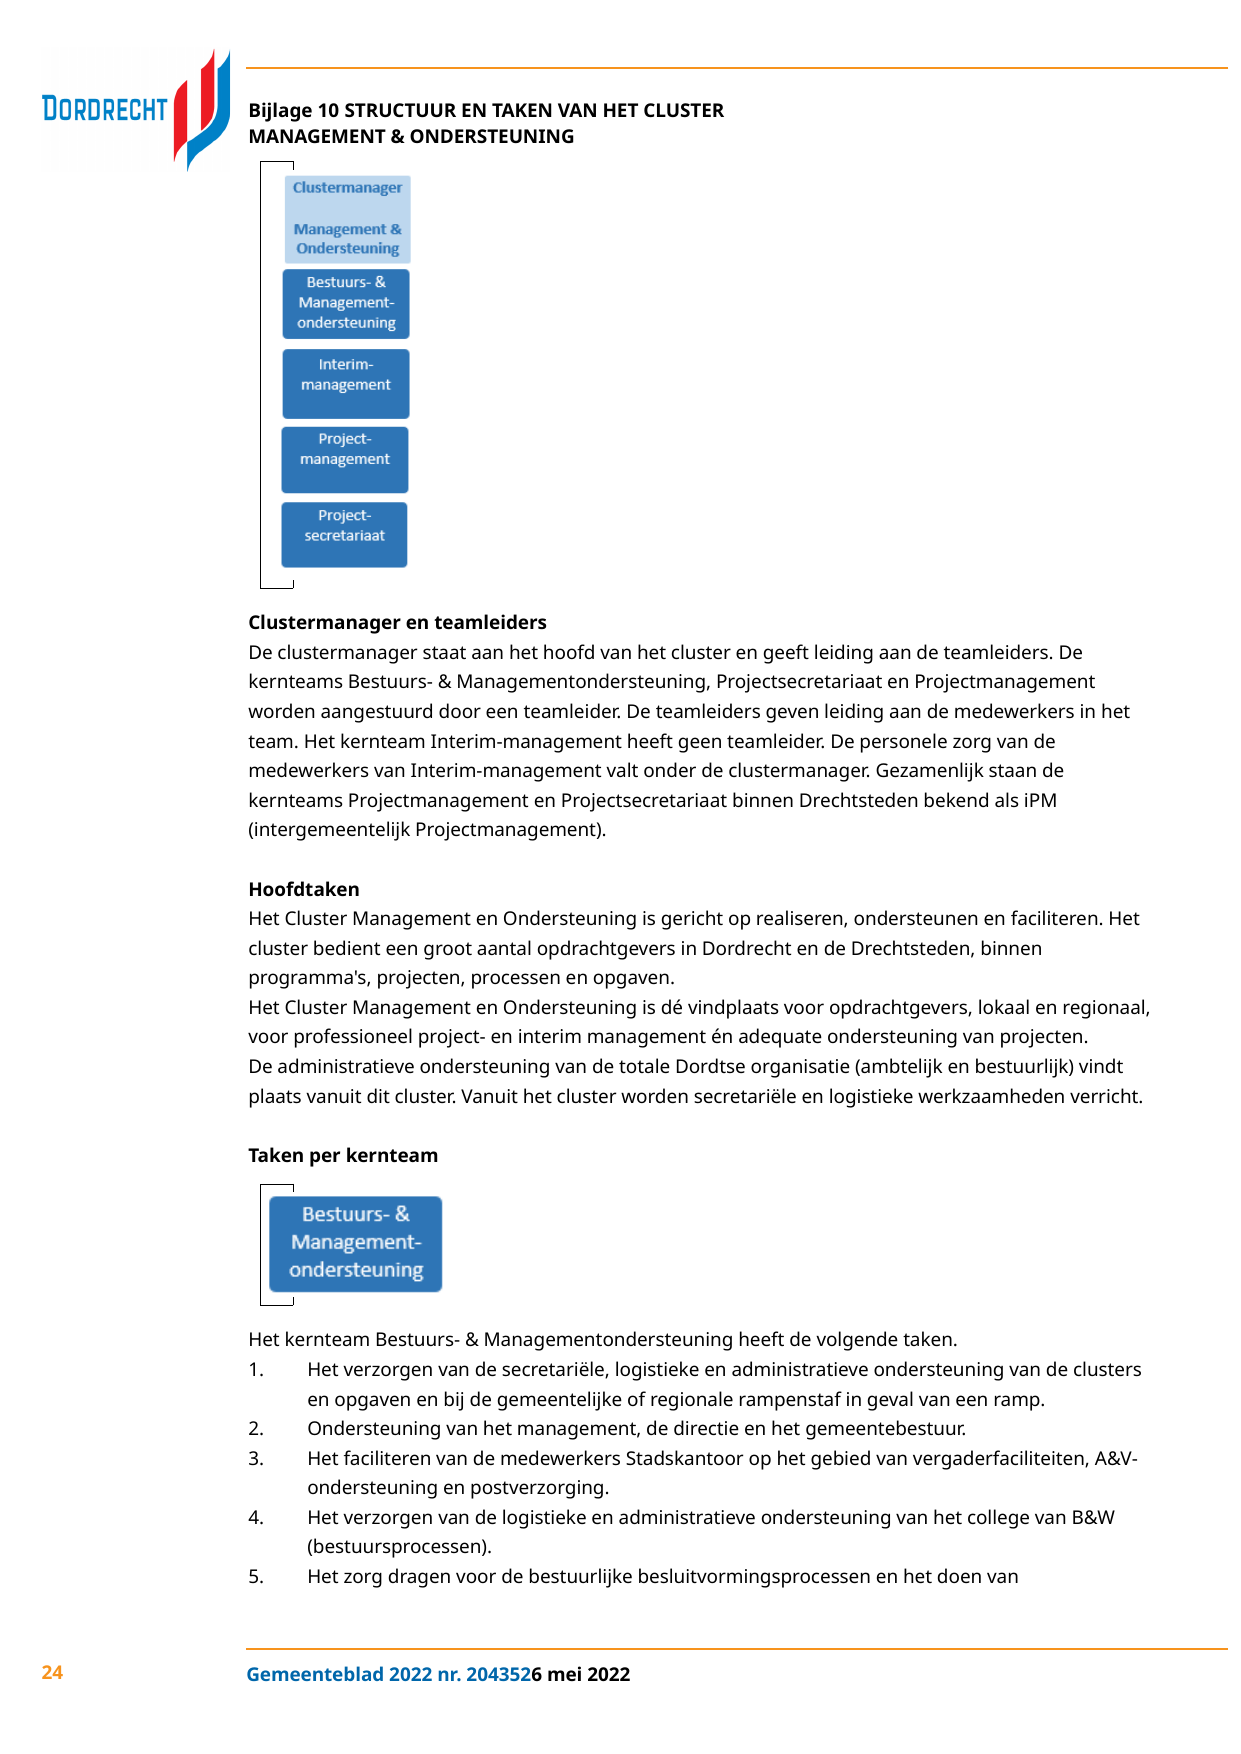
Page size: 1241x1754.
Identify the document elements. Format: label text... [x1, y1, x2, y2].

text Het Cluster Management en Ondersteuning is gericht op realiseren, ondersteunen en faciliteren. Het cluster bedient een groot aantal opdrachtgevers in Dordrecht en de Drechtsteden, binnen programma's, projecten, processen en opgaven. [248, 905, 1152, 990]
text De administratieve ondersteuning van de totale Dordtse organisatie (ambtelijk en bestuurlijk) vindt plaats vanuit dit cluster. Vanuit het cluster worden secretariële en logistieke werkzaamheden verricht. [248, 1053, 1152, 1108]
list Ondersteuning van het management, de directie en het gemeentebestuur. [248, 1415, 1152, 1441]
list Het faciliteren van de medewerkers Stadskantoor op het gebied van vergaderfaciliteiten, A&V-ondersteuning en postverzorging. [248, 1445, 1152, 1500]
list Het verzorgen van de secretariële, logistieke en administratieve ondersteuning van de clusters en opgaven en bij de gemeentelijke of regionale rampenstaf in geval van een ramp. [248, 1356, 1152, 1412]
text Het kernteam Bestuurs- & Managementondersteuning heeft de volgende taken. [248, 1327, 1152, 1352]
text Bijlage 10 STRUCTUUR EN TAKEN VAN HET CLUSTER [248, 95, 1152, 123]
picture [268, 1192, 447, 1297]
text Taken per kernteam [248, 1142, 1152, 1168]
text Het Cluster Management en Ondersteuning is dé vindplaats voor opdrachtgevers, lokaal en regionaal, voor professioneel project- en interim management én adequate ondersteuning van projecten. [248, 994, 1152, 1049]
text Clustermanager en teamleiders [248, 609, 1152, 635]
text MANAGEMENT & ONDERSTEUNING [248, 123, 1152, 149]
picture [268, 170, 447, 580]
text De clustermanager staat aan het hoofd van het cluster en geeft leiding aan de teamleiders. De kernteams Bestuurs- & Managementondersteuning, Projectsecretariaat en Projectmanagement worden aangestuurd door een teamleider. De teamleiders geven leiding aan de medewerkers in het team. Het kernteam Interim-management heeft geen teamleider. De personele zorg van de medewerkers van Interim-management valt onder de clustermanager. Gezamenlijk staan de kernteams Projectmanagement en Projectsecretariaat binnen Drechtsteden bekend als iPM (intergemeentelijk Projectmanagement). [248, 639, 1152, 842]
text Hoofdtaken [248, 876, 1152, 901]
list Het verzorgen van de logistieke en administratieve ondersteuning van het college van B&W (bestuursprocessen). [248, 1504, 1152, 1559]
list Het zorg dragen voor de bestuurlijke besluitvormingsprocessen en het doen van [248, 1563, 1152, 1589]
picture [41, 47, 231, 172]
